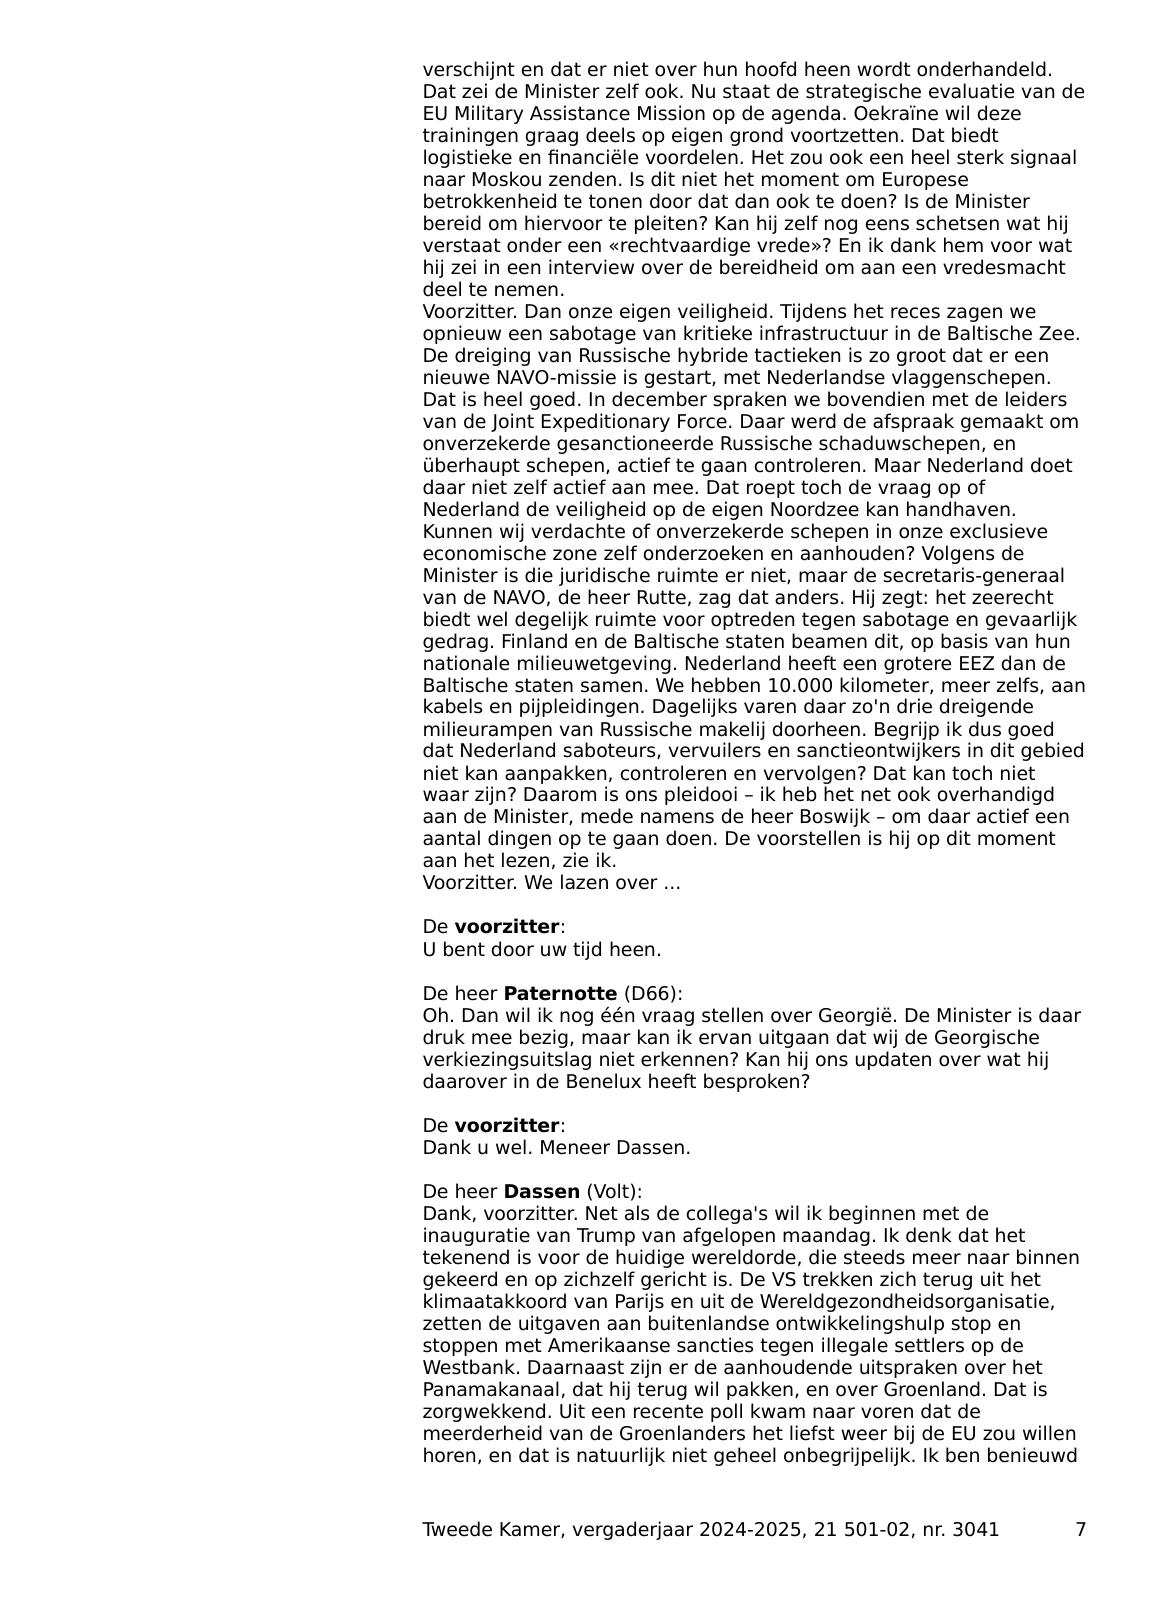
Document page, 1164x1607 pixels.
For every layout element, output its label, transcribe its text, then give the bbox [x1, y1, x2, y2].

text De voorzitter: [422, 916, 1087, 938]
text Voorzitter. Dan onze eigen veiligheid. Tijdens het reces zagen we opnieuw een sabotage van kritieke infrastructuur in de Baltische Zee. De dreiging van Russische hybride tactieken is zo groot dat er een nieuwe NAVO-missie is gestart, met Nederlandse vlaggenschepen. Dat is heel goed. In december spraken we bovendien met de leiders van de Joint Expeditionary Force. Daar werd de afspraak gemaakt om onverzekerde gesanctioneerde Russische schaduwschepen, en überhaupt schepen, actief te gaan controleren. Maar Nederland doet daar niet zelf actief aan mee. Dat roept toch de vraag op of Nederland de veiligheid op de eigen Noordzee kan handhaven. Kunnen wij verdachte of onverzekerde schepen in onze exclusieve economische zone zelf onderzoeken en aanhouden? Volgens de Minister is die juridische ruimte er niet, maar de secretaris-generaal van de NAVO, de heer Rutte, zag dat anders. Hij zegt: het zeerecht biedt wel degelijk ruimte voor optreden tegen sabotage en gevaarlijk gedrag. Finland en de Baltische staten beamen dit, op basis van hun nationale milieuwetgeving. Nederland heeft een grotere EEZ dan de Baltische staten samen. We hebben 10.000 kilometer, meer zelfs, aan kabels en pijpleidingen. Dagelijks varen daar zo'n drie dreigende milieurampen van Russische makelij doorheen. Begrijp ik dus goed dat Nederland saboteurs, vervuilers en sanctieontwijkers in dit gebied niet kan aanpakken, controleren en vervolgen? Dat kan toch niet waar zijn? Daarom is ons pleidooi – ik heb het net ook overhandigd aan de Minister, mede namens de heer Boswijk – om daar actief een aantal dingen op te gaan doen. De voorstellen is hij op dit moment aan het lezen, zie ik. [422, 301, 1087, 872]
text Voorzitter. We lazen over ... [422, 872, 1087, 894]
text Oh. Dan wil ik nog één vraag stellen over Georgië. De Minister is daar druk mee bezig, maar kan ik ervan uitgaan dat wij de Georgische verkiezingsuitslag niet erkennen? Kan hij ons updaten over wat hij daarover in de Benelux heeft besproken? [422, 1004, 1087, 1092]
text De heer Paternotte (D66): [422, 983, 1087, 1004]
text De voorzitter: [422, 1115, 1087, 1137]
text Dank u wel. Meneer Dassen. [422, 1137, 1087, 1159]
text verschijnt en dat er niet over hun hoofd heen wordt onderhandeld. Dat zei de Minister zelf ook. Nu staat de strategische evaluatie van de EU Military Assistance Mission op de agenda. Oekraïne wil deze trainingen graag deels op eigen grond voortzetten. Dat biedt logistieke en financiële voordelen. Het zou ook een heel sterk signaal naar Moskou zenden. Is dit niet het moment om Europese betrokkenheid te tonen door dat dan ook te doen? Is de Minister bereid om hiervoor te pleiten? Kan hij zelf nog eens schetsen wat hij verstaat onder een «rechtvaardige vrede»? En ik dank hem voor wat hij zei in een interview over de bereidheid om aan een vredesmacht deel te nemen. [422, 59, 1087, 301]
text Dank, voorzitter. Net als de collega's wil ik beginnen met de inauguratie van Trump van afgelopen maandag. Ik denk dat het tekenend is voor de huidige wereldorde, die steeds meer naar binnen gekeerd en op zichzelf gericht is. De VS trekken zich terug uit het klimaatakkoord van Parijs en uit de Wereldgezondheidsorganisatie, zetten de uitgaven aan buitenlandse ontwikkelingshulp stop en stoppen met Amerikaanse sancties tegen illegale settlers op de Westbank. Daarnaast zijn er de aanhoudende uitspraken over het Panamakanaal, dat hij terug wil pakken, en over Groenland. Dat is zorgwekkend. Uit een recente poll kwam naar voren dat de meerderheid van de Groenlanders het liefst weer bij de EU zou willen horen, en dat is natuurlijk niet geheel onbegrijpelijk. Ik ben benieuwd [422, 1203, 1087, 1467]
text U bent door uw tijd heen. [422, 938, 1087, 960]
text De heer Dassen (Volt): [422, 1181, 1087, 1203]
